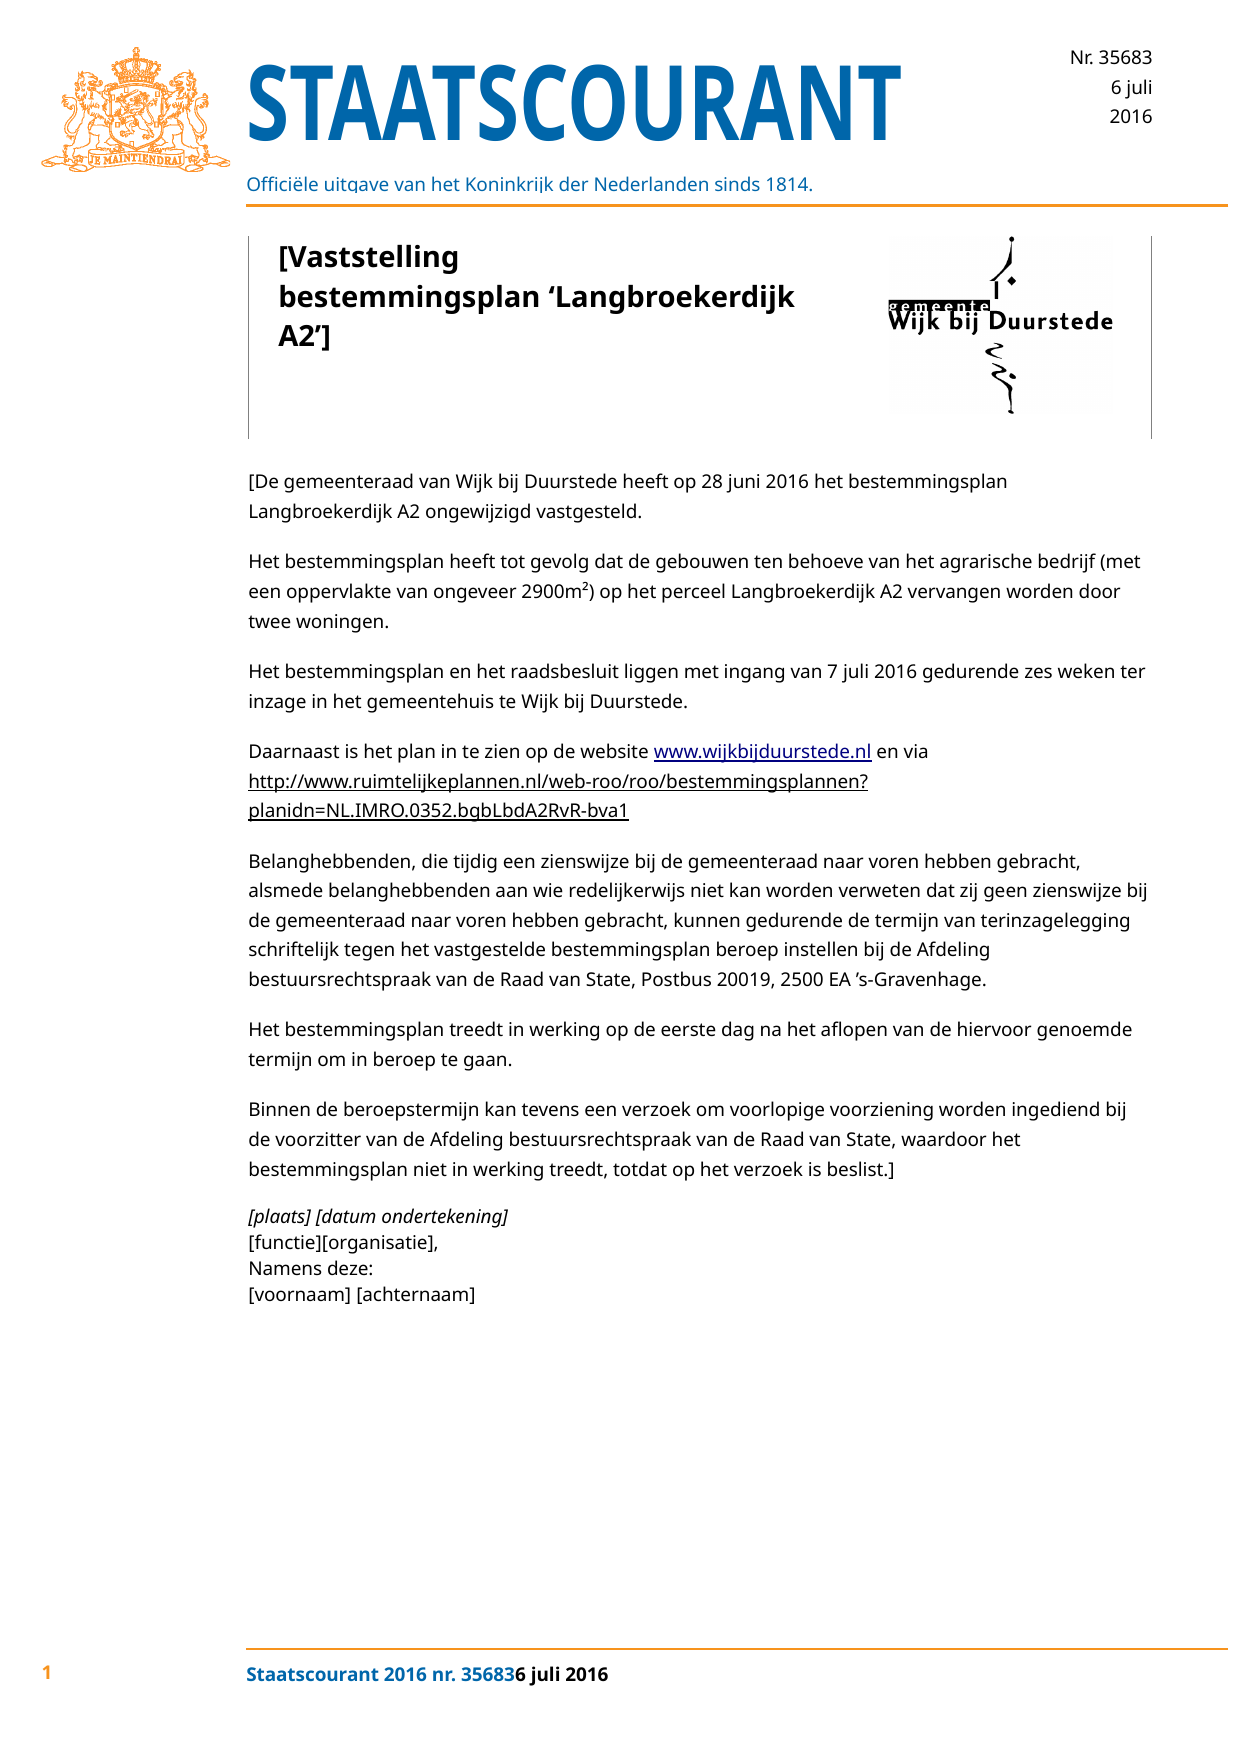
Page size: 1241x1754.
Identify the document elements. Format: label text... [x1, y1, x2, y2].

text Daarnaast is het plan in te zien op de website www.wijkbijduurstede.nl en via http://www.ruimtelijkeplannen.nl/web-roo/roo/bestemmingsplannen?planidn=NL.IMRO.0352.bgbLbdA2RvR-bva1 [248, 738, 1152, 823]
text Het bestemmingsplan treedt in werking op de eerste dag na het aflopen van de hiervoor genoemde termijn om in beroep te gaan. [248, 1017, 1152, 1072]
table_header [850, 236, 888, 413]
table_header [Vaststelling bestemmingsplan ‘Langbroekerdijk A2’] [249, 236, 850, 439]
text Binnen de beroepstermijn kan tevens een verzoek om voorlopige voorziening worden ingediend bij de voorzitter van de Afdeling bestuursrechtspraak van de Raad van State, waardoor het bestemmingsplan niet in werking treedt, totdat op het verzoek is beslist.] [248, 1097, 1152, 1181]
text [functie][organisatie], [248, 1229, 1152, 1255]
text Namens deze: [248, 1255, 1152, 1281]
text [voornaam] [achternaam] [248, 1281, 1152, 1306]
text [plaats] [datum ondertekening] [248, 1203, 1152, 1229]
text Het bestemmingsplan en het raadsbesluit liggen met ingang van 7 juli 2016 gedurende zes weken ter inzage in het gemeentehuis te Wijk bij Duurstede. [248, 658, 1152, 713]
picture [41, 47, 231, 172]
text Belanghebbenden, die tijdig een zienswijze bij de gemeenteraad naar voren hebben gebracht, alsmede belanghebbenden aan wie redelijkerwijs niet kan worden verweten dat zij geen zienswijze bij de gemeenteraad naar voren hebben gebracht, kunnen gedurende de termijn van terinzagelegging schriftelijk tegen het vastgestelde bestemmingsplan beroep instellen bij de Afdeling bestuursrechtspraak van de Raad van State, Postbus 20019, 2500 EA ’s-Gravenhage. [248, 848, 1152, 992]
table_header [1113, 236, 1151, 413]
text [De gemeenteraad van Wijk bij Duurstede heeft op 28 juni 2016 het bestemmingsplan Langbroekerdijk A2 ongewijzigd vastgesteld. [248, 469, 1152, 524]
picture [888, 236, 1113, 414]
table_header [850, 414, 1151, 439]
text Het bestemmingsplan heeft tot gevolg dat de gebouwen ten behoeve van het agrarische bedrijf (met een oppervlakte van ongeveer 2900m²) op het perceel Langbroekerdijk A2 vervangen worden door twee woningen. [248, 549, 1152, 633]
